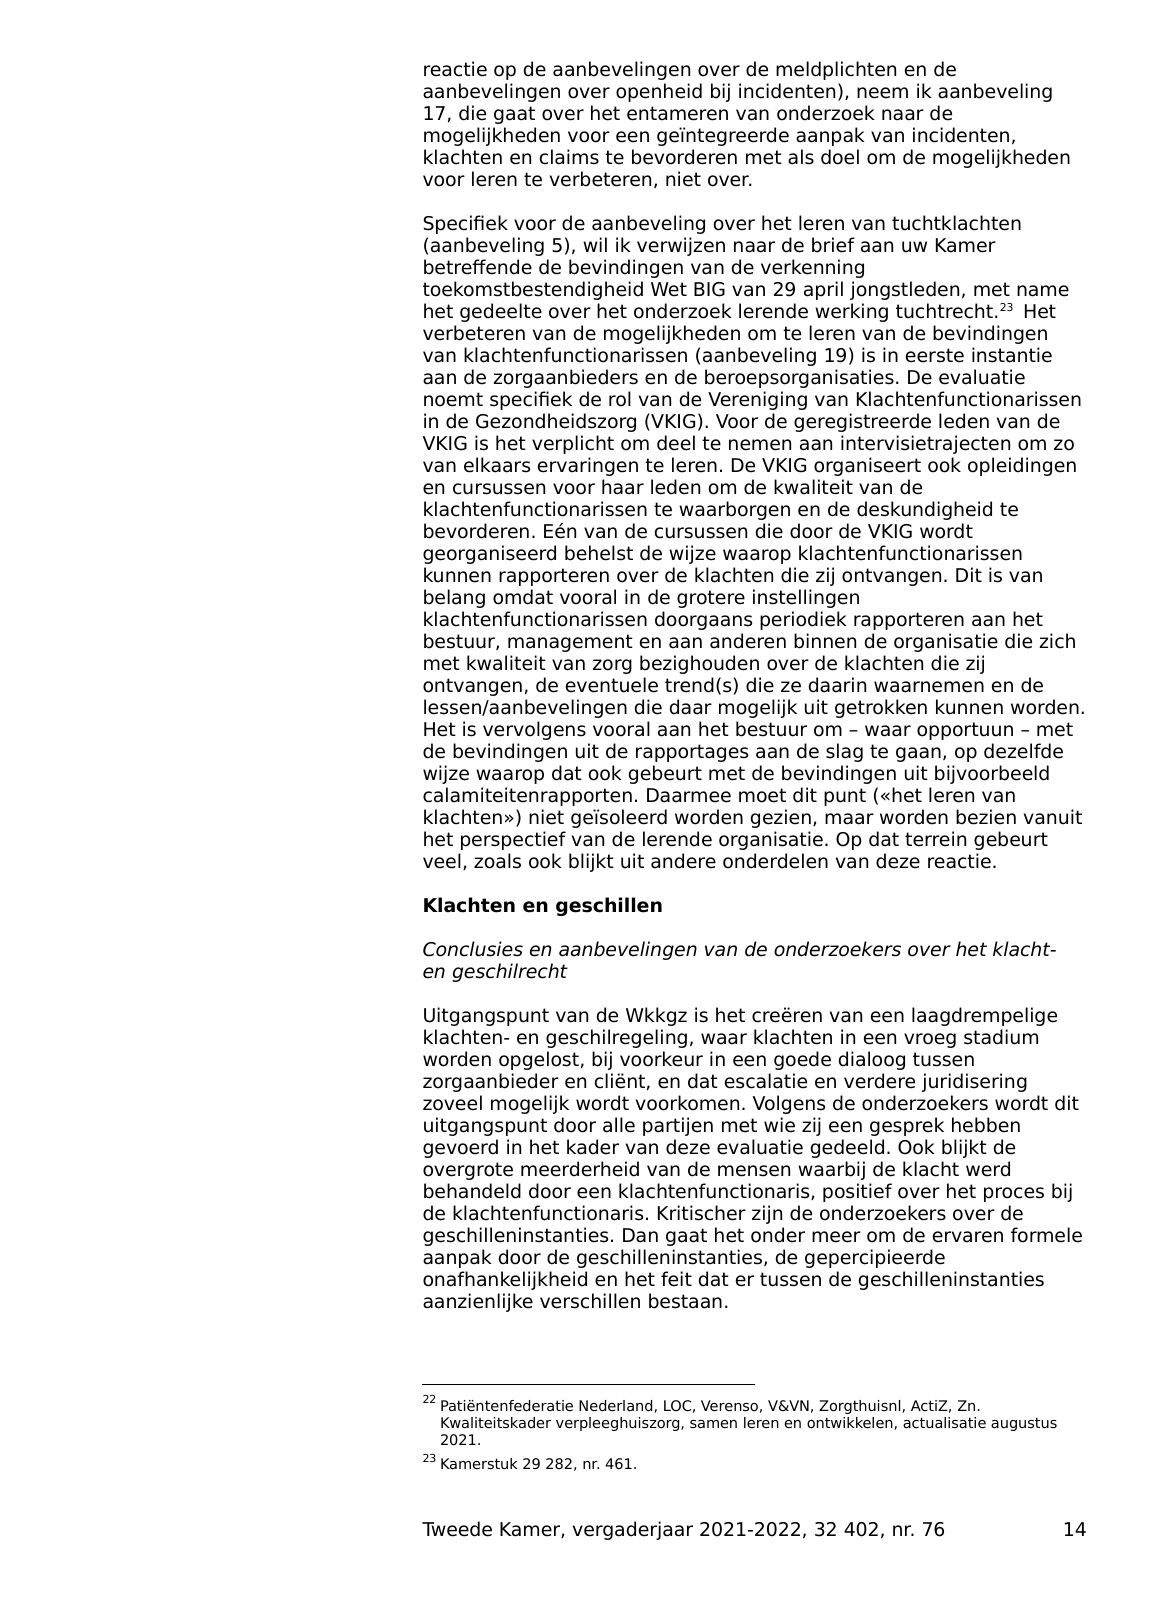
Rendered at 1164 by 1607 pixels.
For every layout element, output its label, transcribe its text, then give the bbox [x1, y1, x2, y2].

subtitle Conclusies en aanbevelingen van de onderzoekers over het klacht- en geschilrecht [422, 939, 1087, 983]
subtitle Klachten en geschillen [422, 895, 1087, 917]
text reactie op de aanbevelingen over de meldplichten en de aanbevelingen over openheid bij incidenten), neem ik aanbeveling 17, die gaat over het entameren van onderzoek naar de mogelijkheden voor een geïntegreerde aanpak van incidenten, klachten en claims te bevorderen met als doel om de mogelijkheden voor leren te verbeteren, niet over. [422, 59, 1087, 191]
text Specifiek voor de aanbeveling over het leren van tuchtklachten (aanbeveling 5), wil ik verwijzen naar de brief aan uw Kamer betreffende de bevindingen van de verkenning toekomstbestendigheid Wet BIG van 29 april jongstleden, met name het gedeelte over het onderzoek lerende werking tuchtrecht. Het verbeteren van de mogelijkheden om te leren van de bevindingen van klachtenfunctionarissen (aanbeveling 19) is in eerste instantie aan de zorgaanbieders en de beroepsorganisaties. De evaluatie noemt specifiek de rol van de Vereniging van Klachtenfunctionarissen in de Gezondheidszorg (VKIG). Voor de geregistreerde leden van de VKIG is het verplicht om deel te nemen aan intervisietrajecten om zo van elkaars ervaringen te leren. De VKIG organiseert ook opleidingen en cursussen voor haar leden om de kwaliteit van de klachtenfunctionarissen te waarborgen en de deskundigheid te bevorderen. Eén van de cursussen die door de VKIG wordt georganiseerd behelst de wijze waarop klachtenfunctionarissen kunnen rapporteren over de klachten die zij ontvangen. Dit is van belang omdat vooral in de grotere instellingen klachtenfunctionarissen doorgaans periodiek rapporteren aan het bestuur, management en aan anderen binnen de organisatie die zich met kwaliteit van zorg bezighouden over de klachten die zij ontvangen, de eventuele trend(s) die ze daarin waarnemen en de lessen/aanbevelingen die daar mogelijk uit getrokken kunnen worden. Het is vervolgens vooral aan het bestuur om – waar opportuun – met de bevindingen uit de rapportages aan de slag te gaan, op dezelfde wijze waarop dat ook gebeurt met de bevindingen uit bijvoorbeeld calamiteitenrapporten. Daarmee moet dit punt («het leren van klachten») niet geïsoleerd worden gezien, maar worden bezien vanuit het perspectief van de lerende organisatie. Op dat terrein gebeurt veel, zoals ook blijkt uit andere onderdelen van deze reactie. [422, 213, 1087, 872]
text Patiëntenfederatie Nederland, LOC, Verenso, V&VN, Zorgthuisnl, ActiZ, Zn. Kwaliteitskader verpleeghuiszorg, samen leren en ontwikkelen, actualisatie augustus 2021. [422, 1393, 1087, 1449]
text Kamerstuk 29 282, nr. 461. [422, 1452, 1087, 1474]
text Uitgangspunt van de Wkkgz is het creëren van een laagdrempelige klachten- en geschilregeling, waar klachten in een vroeg stadium worden opgelost, bij voorkeur in een goede dialoog tussen zorgaanbieder en cliënt, en dat escalatie en verdere juridisering zoveel mogelijk wordt voorkomen. Volgens de onderzoekers wordt dit uitgangspunt door alle partijen met wie zij een gesprek hebben gevoerd in het kader van deze evaluatie gedeeld. Ook blijkt de overgrote meerderheid van de mensen waarbij de klacht werd behandeld door een klachtenfunctionaris, positief over het proces bij de klachtenfunctionaris. Kritischer zijn de onderzoekers over de geschilleninstanties. Dan gaat het onder meer om de ervaren formele aanpak door de geschilleninstanties, de gepercipieerde onafhankelijkheid en het feit dat er tussen de geschilleninstanties aanzienlijke verschillen bestaan. [422, 1005, 1087, 1313]
